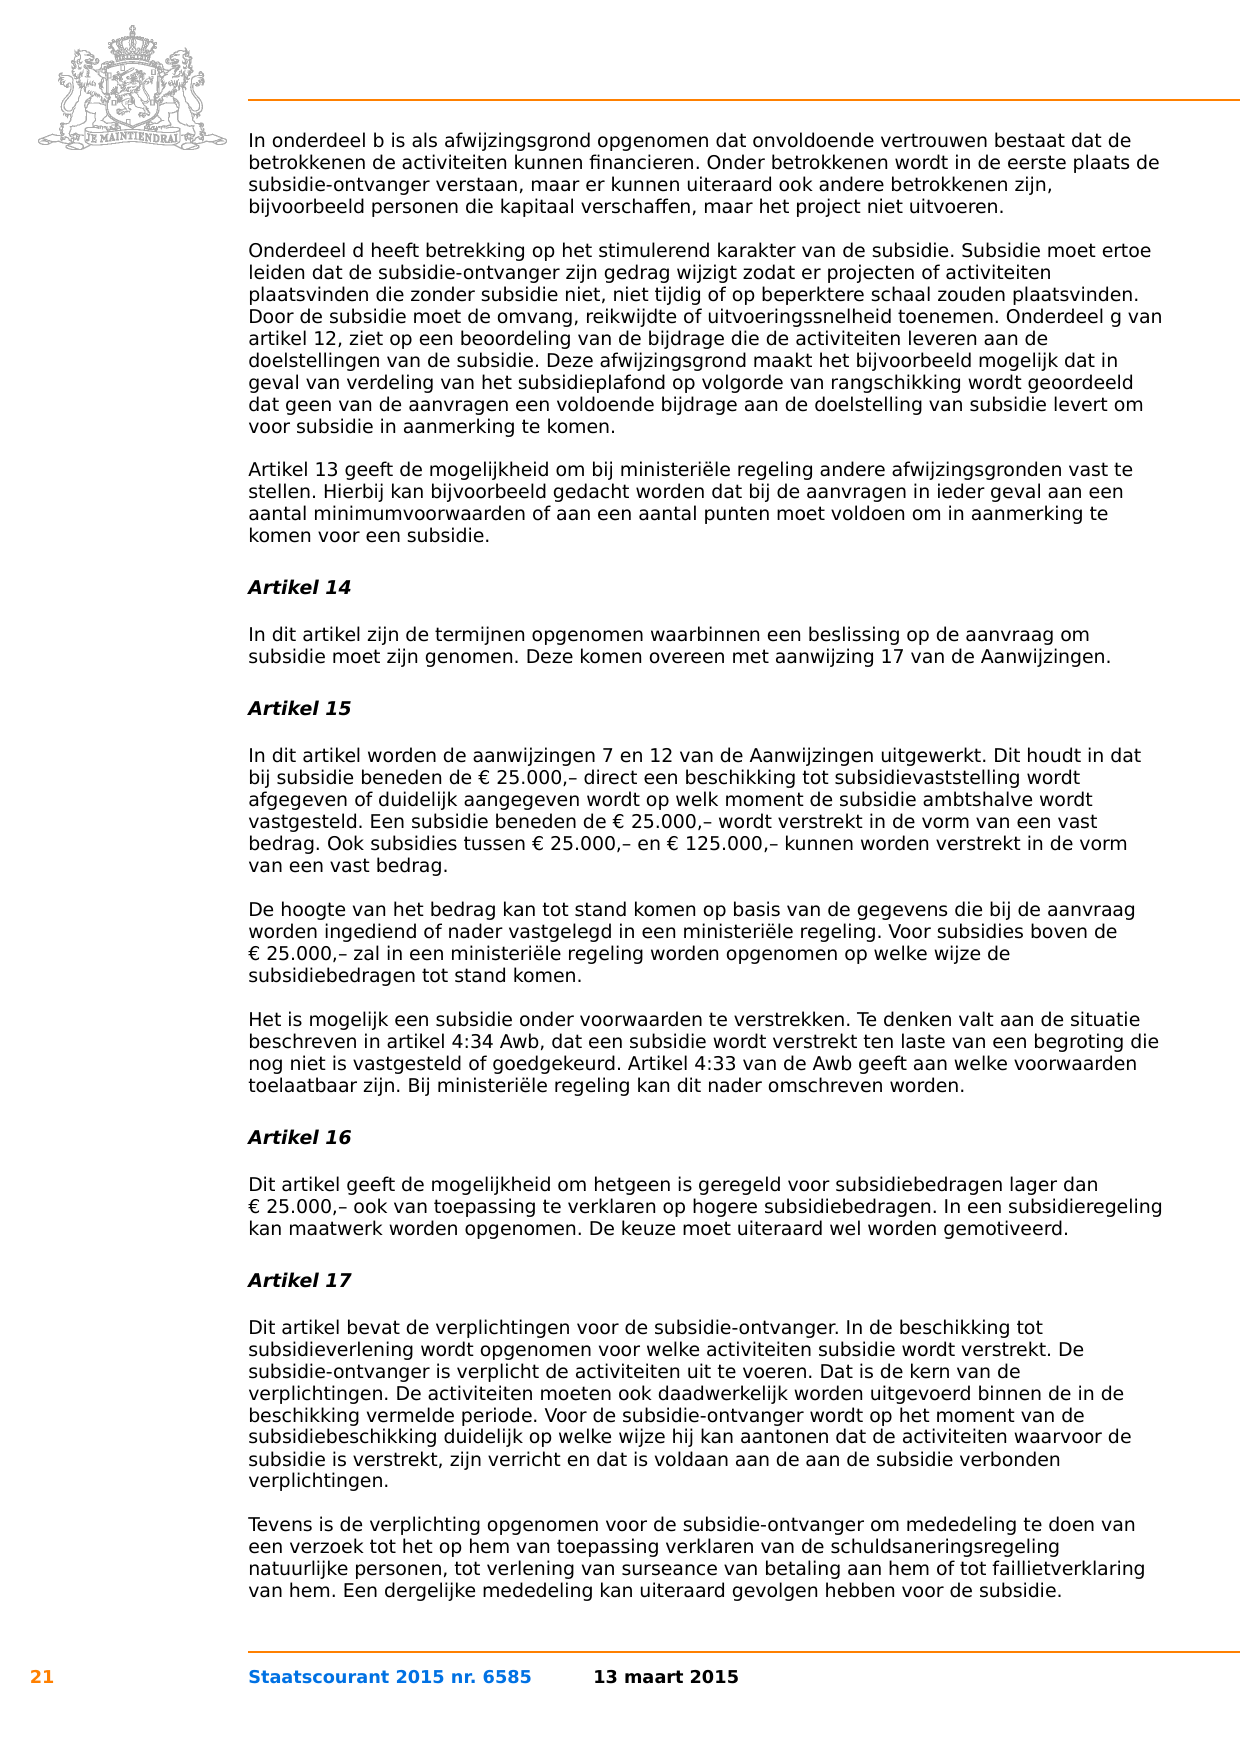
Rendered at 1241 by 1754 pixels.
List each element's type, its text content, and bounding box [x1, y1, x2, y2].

text In dit artikel worden de aanwijzingen 7 en 12 van de Aanwijzingen uitgewerkt. Dit houdt in dat bij subsidie beneden de € 25.000,– direct een beschikking tot subsidievaststelling wordt afgegeven of duidelijk aangegeven wordt op welk moment de subsidie ambtshalve wordt vastgesteld. Een subsidie beneden de € 25.000,– wordt verstrekt in de vorm van een vast bedrag. Ook subsidies tussen € 25.000,– en € 125.000,– kunnen worden verstrekt in de vorm van een vast bedrag. [248, 745, 1163, 877]
subtitle Artikel 16 [248, 1127, 1163, 1149]
text De hoogte van het bedrag kan tot stand komen op basis van de gegevens die bij de aanvraag worden ingediend of nader vastgelegd in een ministeriële regeling. Voor subsidies boven de € 25.000,– zal in een ministeriële regeling worden opgenomen op welke wijze de subsidiebedragen tot stand komen. [248, 899, 1163, 987]
subtitle Artikel 15 [248, 698, 1163, 720]
text Dit artikel geeft de mogelijkheid om hetgeen is geregeld voor subsidiebedragen lager dan € 25.000,– ook van toepassing te verklaren op hogere subsidiebedragen. In een subsidieregeling kan maatwerk worden opgenomen. De keuze moet uiteraard wel worden gemotiveerd. [248, 1174, 1163, 1239]
subtitle Artikel 17 [248, 1269, 1163, 1292]
subtitle Artikel 14 [248, 577, 1163, 599]
text In dit artikel zijn de termijnen opgenomen waarbinnen een beslissing op de aanvraag om subsidie moet zijn genomen. Deze komen overeen met aanwijzing 17 van de Aanwijzingen. [248, 624, 1163, 668]
text Artikel 13 geeft de mogelijkheid om bij ministeriële regeling andere afwijzingsgronden vast te stellen. Hierbij kan bijvoorbeeld gedacht worden dat bij de aanvragen in ieder geval aan een aantal minimumvoorwaarden of aan een aantal punten moet voldoen om in aanmerking te komen voor een subsidie. [248, 459, 1163, 547]
text Het is mogelijk een subsidie onder voorwaarden te verstrekken. Te denken valt aan de situatie beschreven in artikel 4:34 Awb, dat een subsidie wordt verstrekt ten laste van een begroting die nog niet is vastgesteld of goedgekeurd. Artikel 4:33 van de Awb geeft aan welke voorwaarden toelaatbaar zijn. Bij ministeriële regeling kan dit nader omschreven worden. [248, 1009, 1163, 1097]
text Tevens is de verplichting opgenomen voor de subsidie-ontvanger om mededeling te doen van een verzoek tot het op hem van toepassing verklaren van de schuldsaneringsregeling natuurlijke personen, tot verlening van surseance van betaling aan hem of tot faillietverklaring van hem. Een dergelijke mededeling kan uiteraard gevolgen hebben voor de subsidie. [248, 1514, 1163, 1602]
picture [38, 25, 227, 150]
text In onderdeel b is als afwijzingsgrond opgenomen dat onvoldoende vertrouwen bestaat dat de betrokkenen de activiteiten kunnen financieren. Onder betrokkenen wordt in de eerste plaats de subsidie-ontvanger verstaan, maar er kunnen uiteraard ook andere betrokkenen zijn, bijvoorbeeld personen die kapitaal verschaffen, maar het project niet uitvoeren. [248, 130, 1163, 218]
text Dit artikel bevat de verplichtingen voor de subsidie-ontvanger. In de beschikking tot subsidieverlening wordt opgenomen voor welke activiteiten subsidie wordt verstrekt. De subsidie-ontvanger is verplicht de activiteiten uit te voeren. Dat is de kern van de verplichtingen. De activiteiten moeten ook daadwerkelijk worden uitgevoerd binnen de in de beschikking vermelde periode. Voor de subsidie-ontvanger wordt op het moment van de subsidiebeschikking duidelijk op welke wijze hij kan aantonen dat de activiteiten waarvoor de subsidie is verstrekt, zijn verricht en dat is voldaan aan de aan de subsidie verbonden verplichtingen. [248, 1317, 1163, 1492]
text Onderdeel d heeft betrekking op het stimulerend karakter van de subsidie. Subsidie moet ertoe leiden dat de subsidie-ontvanger zijn gedrag wijzigt zodat er projecten of activiteiten plaatsvinden die zonder subsidie niet, niet tijdig of op beperktere schaal zouden plaatsvinden. Door de subsidie moet de omvang, reikwijdte of uitvoeringssnelheid toenemen. Onderdeel g van artikel 12, ziet op een beoordeling van de bijdrage die de activiteiten leveren aan de doelstellingen van de subsidie. Deze afwijzingsgrond maakt het bijvoorbeeld mogelijk dat in geval van verdeling van het subsidieplafond op volgorde van rangschikking wordt geoordeeld dat geen van de aanvragen een voldoende bijdrage aan de doelstelling van subsidie levert om voor subsidie in aanmerking te komen. [248, 240, 1163, 437]
